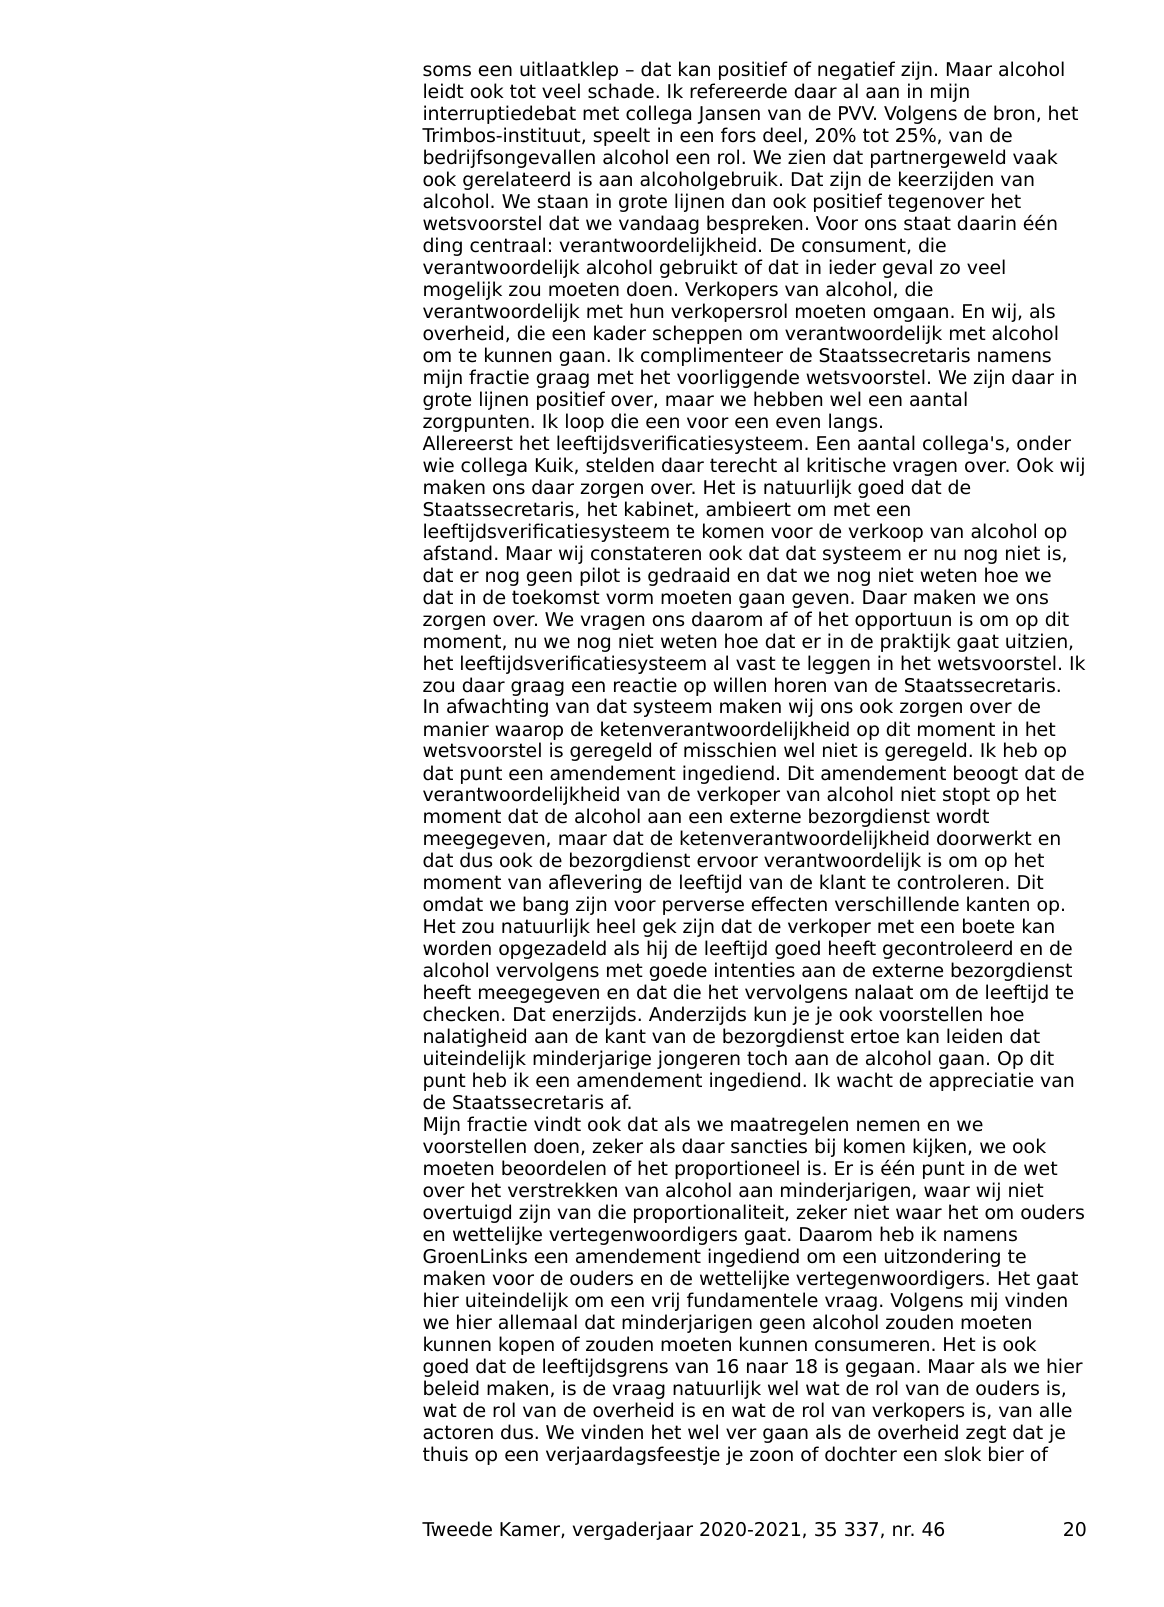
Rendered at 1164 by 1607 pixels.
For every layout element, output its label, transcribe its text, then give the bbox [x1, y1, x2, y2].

text soms een uitlaatklep – dat kan positief of negatief zijn. Maar alcohol leidt ook tot veel schade. Ik refereerde daar al aan in mijn interruptiedebat met collega Jansen van de PVV. Volgens de bron, het Trimbos-instituut, speelt in een fors deel, 20% tot 25%, van de bedrijfsongevallen alcohol een rol. We zien dat partnergeweld vaak ook gerelateerd is aan alcoholgebruik. Dat zijn de keerzijden van alcohol. We staan in grote lijnen dan ook positief tegenover het wetsvoorstel dat we vandaag bespreken. Voor ons staat daarin één ding centraal: verantwoordelijkheid. De consument, die verantwoordelijk alcohol gebruikt of dat in ieder geval zo veel mogelijk zou moeten doen. Verkopers van alcohol, die verantwoordelijk met hun verkopersrol moeten omgaan. En wij, als overheid, die een kader scheppen om verantwoordelijk met alcohol om te kunnen gaan. Ik complimenteer de Staatssecretaris namens mijn fractie graag met het voorliggende wetsvoorstel. We zijn daar in grote lijnen positief over, maar we hebben wel een aantal zorgpunten. Ik loop die een voor een even langs. [422, 59, 1087, 433]
text Mijn fractie vindt ook dat als we maatregelen nemen en we voorstellen doen, zeker als daar sancties bij komen kijken, we ook moeten beoordelen of het proportioneel is. Er is één punt in de wet over het verstrekken van alcohol aan minderjarigen, waar wij niet overtuigd zijn van die proportionaliteit, zeker niet waar het om ouders en wettelijke vertegenwoordigers gaat. Daarom heb ik namens GroenLinks een amendement ingediend om een uitzondering te maken voor de ouders en de wettelijke vertegenwoordigers. Het gaat hier uiteindelijk om een vrij fundamentele vraag. Volgens mij vinden we hier allemaal dat minderjarigen geen alcohol zouden moeten kunnen kopen of zouden moeten kunnen consumeren. Het is ook goed dat de leeftijdsgrens van 16 naar 18 is gegaan. Maar als we hier beleid maken, is de vraag natuurlijk wel wat de rol van de ouders is, wat de rol van de overheid is en wat de rol van verkopers is, van alle actoren dus. We vinden het wel ver gaan als de overheid zegt dat je thuis op een verjaardagsfeestje je zoon of dochter een slok bier of [422, 1114, 1087, 1466]
text Allereerst het leeftijdsverificatiesysteem. Een aantal collega's, onder wie collega Kuik, stelden daar terecht al kritische vragen over. Ook wij maken ons daar zorgen over. Het is natuurlijk goed dat de Staatssecretaris, het kabinet, ambieert om met een leeftijdsverificatiesysteem te komen voor de verkoop van alcohol op afstand. Maar wij constateren ook dat dat systeem er nu nog niet is, dat er nog geen pilot is gedraaid en dat we nog niet weten hoe we dat in de toekomst vorm moeten gaan geven. Daar maken we ons zorgen over. We vragen ons daarom af of het opportuun is om op dit moment, nu we nog niet weten hoe dat er in de praktijk gaat uitzien, het leeftijdsverificatiesysteem al vast te leggen in het wetsvoorstel. Ik zou daar graag een reactie op willen horen van de Staatssecretaris. [422, 433, 1087, 696]
text In afwachting van dat systeem maken wij ons ook zorgen over de manier waarop de ketenverantwoordelijkheid op dit moment in het wetsvoorstel is geregeld of misschien wel niet is geregeld. Ik heb op dat punt een amendement ingediend. Dit amendement beoogt dat de verantwoordelijkheid van de verkoper van alcohol niet stopt op het moment dat de alcohol aan een externe bezorgdienst wordt meegegeven, maar dat de ketenverantwoordelijkheid doorwerkt en dat dus ook de bezorgdienst ervoor verantwoordelijk is om op het moment van aflevering de leeftijd van de klant te controleren. Dit omdat we bang zijn voor perverse effecten verschillende kanten op. Het zou natuurlijk heel gek zijn dat de verkoper met een boete kan worden opgezadeld als hij de leeftijd goed heeft gecontroleerd en de alcohol vervolgens met goede intenties aan de externe bezorgdienst heeft meegegeven en dat die het vervolgens nalaat om de leeftijd te checken. Dat enerzijds. Anderzijds kun je je ook voorstellen hoe nalatigheid aan de kant van de bezorgdienst ertoe kan leiden dat uiteindelijk minderjarige jongeren toch aan de alcohol gaan. Op dit punt heb ik een amendement ingediend. Ik wacht de appreciatie van de Staatssecretaris af. [422, 696, 1087, 1114]
